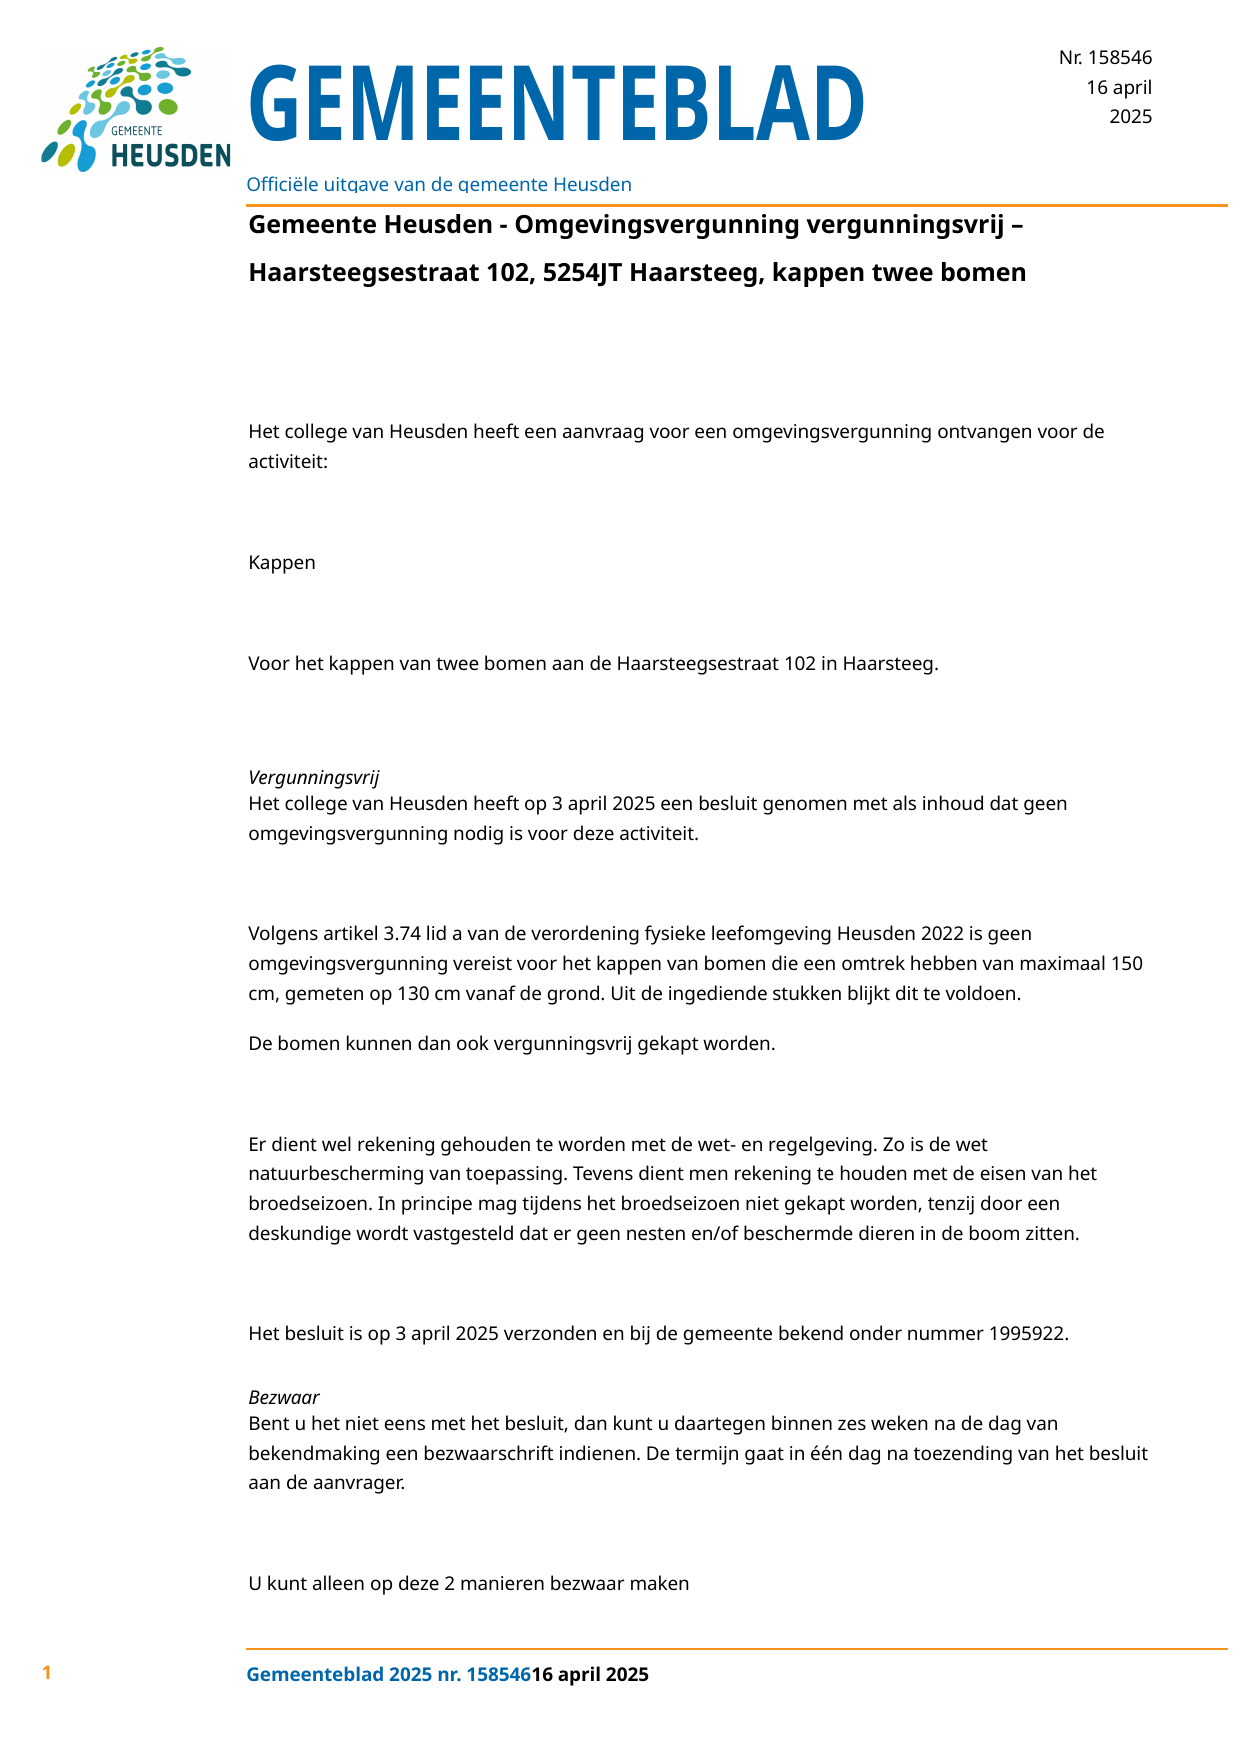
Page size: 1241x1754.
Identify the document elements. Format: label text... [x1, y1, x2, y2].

text Bezwaar [248, 1384, 1152, 1410]
text Vergunningsvrij [248, 764, 1152, 790]
text Bent u het niet eens met het besluit, dan kunt u daartegen binnen zes weken na de dag van bekendmaking een bezwaarschrift indienen. De termijn gaat in één dag na toezending van het besluit aan de aanvrager. [248, 1410, 1152, 1495]
text Kappen [248, 549, 1152, 575]
text Het college van Heusden heeft een aanvraag voor een omgevingsvergunning ontvangen voor de activiteit: [248, 419, 1152, 474]
text Het college van Heusden heeft op 3 april 2025 een besluit genomen met als inhoud dat geen omgevingsvergunning nodig is voor deze activiteit. [248, 790, 1152, 845]
picture [41, 47, 231, 172]
text U kunt alleen op deze 2 manieren bezwaar maken [248, 1570, 1152, 1596]
text Voor het kappen van twee bomen aan de Haarsteegsestraat 102 in Haarsteeg. [248, 650, 1152, 676]
text Volgens artikel 3.74 lid a van de verordening fysieke leefomgeving Heusden 2022 is geen omgevingsvergunning vereist voor het kappen van bomen die een omtrek hebben van maximaal 150 cm, gemeten op 130 cm vanaf de grond. Uit de ingediende stukken blijkt dit te voldoen. [248, 921, 1152, 1005]
text De bomen kunnen dan ook vergunningsvrij gekapt worden. [248, 1030, 1152, 1056]
text Gemeente Heusden - Omgevingsvergunning vergunningsvrij –Haarsteegsestraat 102, 5254JT Haarsteeg, kappen twee bomen [248, 207, 1152, 288]
text Het besluit is op 3 april 2025 verzonden en bij de gemeente bekend onder nummer 1995922. [248, 1321, 1152, 1346]
text Er dient wel rekening gehouden te worden met de wet- en regelgeving. Zo is de wet natuurbescherming van toepassing. Tevens dient men rekening te houden met de eisen van het broedseizoen. In principe mag tijdens het broedseizoen niet gekapt worden, tenzij door een deskundige wordt vastgesteld dat er geen nesten en/of beschermde dieren in de boom zitten. [248, 1131, 1152, 1245]
